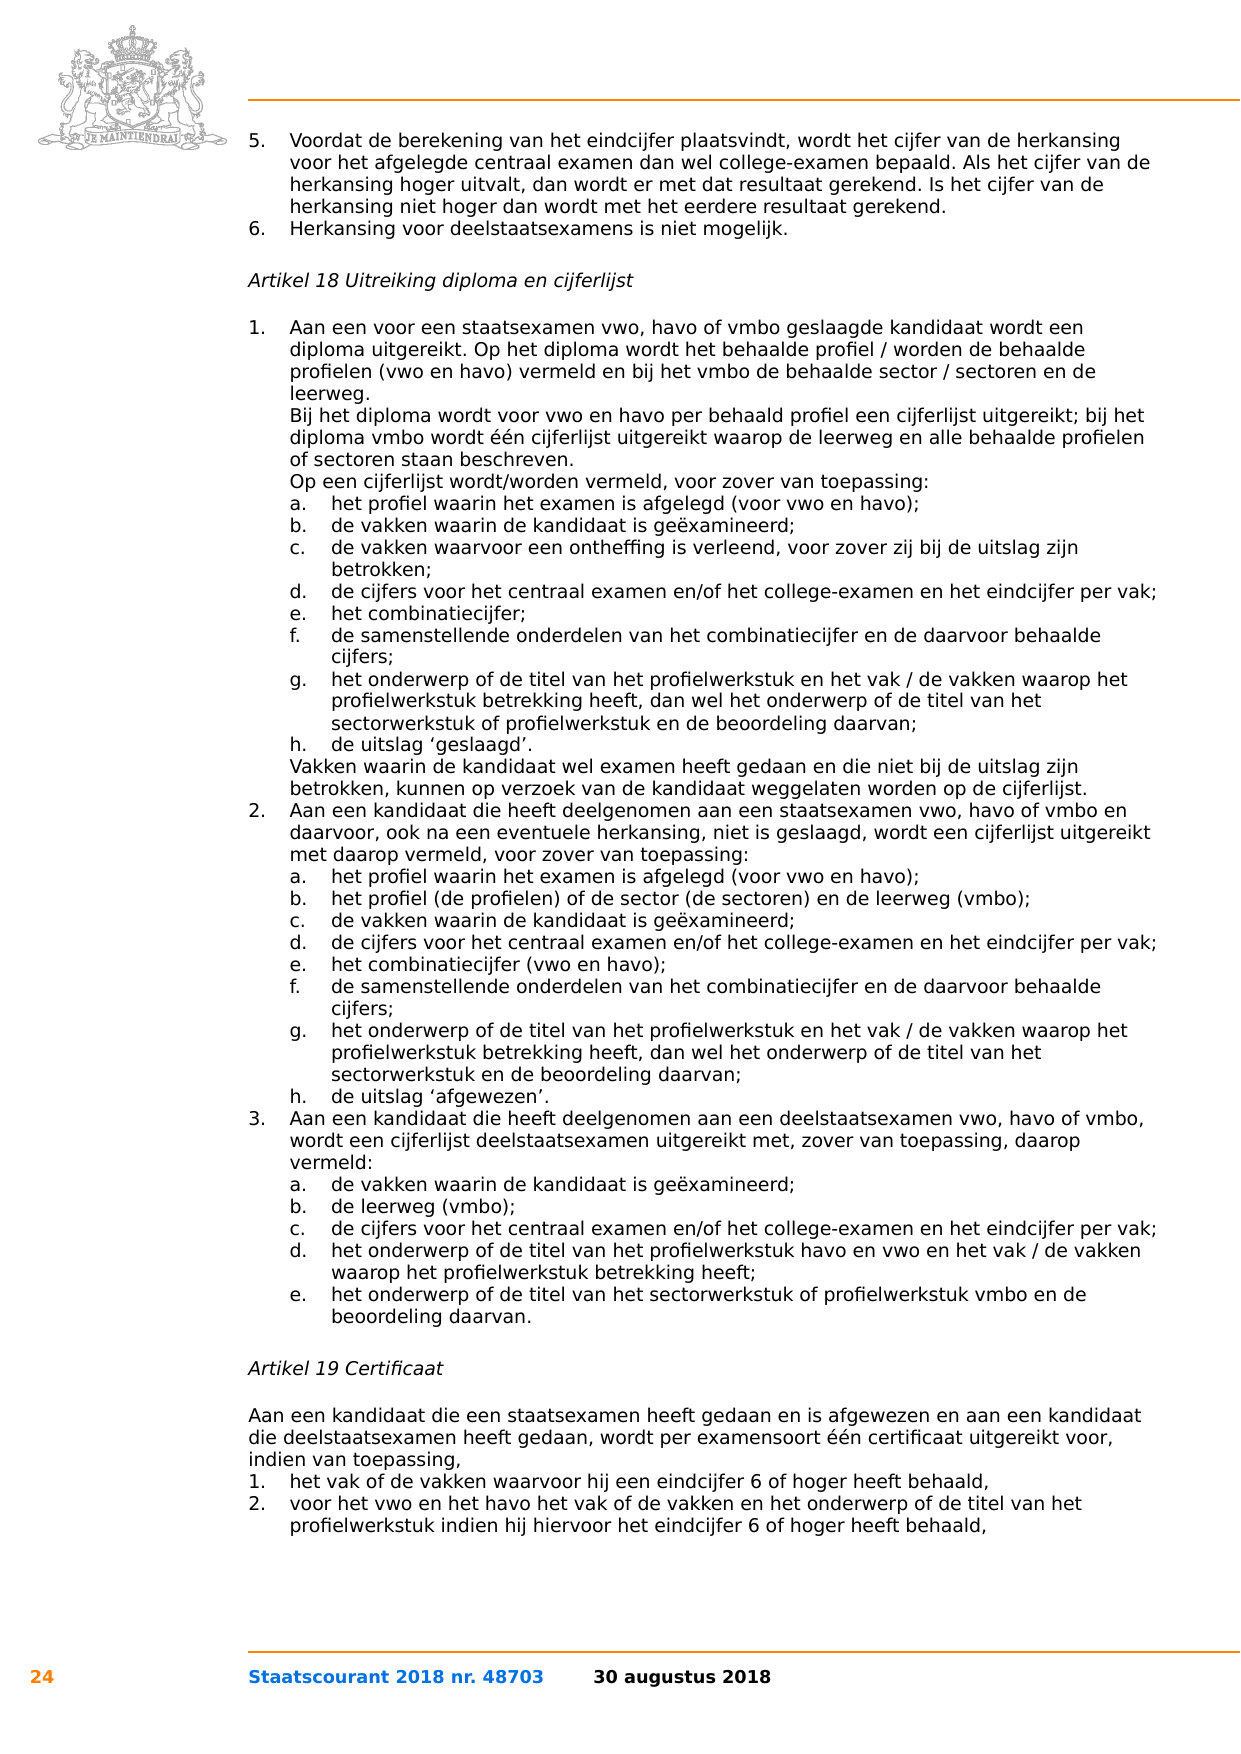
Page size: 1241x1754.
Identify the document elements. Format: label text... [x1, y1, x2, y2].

text g. het onderwerp of de titel van het profielwerkstuk en het vak / de vakken waarop het profielwerkstuk betrekking heeft, dan wel het onderwerp of de titel van het sectorwerkstuk of profielwerkstuk en de beoordeling daarvan; [289, 668, 1163, 734]
text 5. Voordat de berekening van het eindcijfer plaatsvindt, wordt het cijfer van de herkansing voor het afgelegde centraal examen dan wel college-examen bepaald. Als het cijfer van de herkansing hoger uitvalt, dan wordt er met dat resultaat gerekend. Is het cijfer van de herkansing niet hoger dan wordt met het eerdere resultaat gerekend. [248, 130, 1163, 218]
text Vakken waarin de kandidaat wel examen heeft gedaan en die niet bij de uitslag zijn betrokken, kunnen op verzoek van de kandidaat weggelaten worden op de cijferlijst. [289, 756, 1163, 800]
text a. de vakken waarin de kandidaat is geëxamineerd; [289, 1174, 1163, 1196]
text e. het onderwerp of de titel van het sectorwerkstuk of profielwerkstuk vmbo en de beoordeling daarvan. [289, 1284, 1163, 1328]
text c. de vakken waarin de kandidaat is geëxamineerd; [289, 910, 1163, 932]
text 2. Aan een kandidaat die heeft deelgenomen aan een staatsexamen vwo, havo of vmbo en daarvoor, ook na een eventuele herkansing, niet is geslaagd, wordt een cijferlijst uitgereikt met daarop vermeld, voor zover van toepassing: [248, 800, 1163, 866]
text Bij het diploma wordt voor vwo en havo per behaald profiel een cijferlijst uitgereikt; bij het diploma vmbo wordt één cijferlijst uitgereikt waarop de leerweg en alle behaalde profielen of sectoren staan beschreven. [289, 405, 1163, 471]
text 1. Aan een voor een staatsexamen vwo, havo of vmbo geslaagde kandidaat wordt een diploma uitgereikt. Op het diploma wordt het behaalde profiel / worden de behaalde profielen (vwo en havo) vermeld en bij het vmbo de behaalde sector / sectoren en de leerweg. [248, 317, 1163, 405]
text f. de samenstellende onderdelen van het combinatiecijfer en de daarvoor behaalde cijfers; [289, 976, 1163, 1020]
text b. het profiel (de profielen) of de sector (de sectoren) en de leerweg (vmbo); [289, 888, 1163, 910]
text f. de samenstellende onderdelen van het combinatiecijfer en de daarvoor behaalde cijfers; [289, 624, 1163, 668]
text a. het profiel waarin het examen is afgelegd (voor vwo en havo); [289, 493, 1163, 514]
text 6. Herkansing voor deelstaatsexamens is niet mogelijk. [248, 218, 1163, 240]
text e. het combinatiecijfer; [289, 602, 1163, 624]
text b. de leerweg (vmbo); [289, 1196, 1163, 1218]
picture [38, 25, 227, 150]
text 1. het vak of de vakken waarvoor hij een eindcijfer 6 of hoger heeft behaald, [248, 1471, 1163, 1493]
text d. de cijfers voor het centraal examen en/of het college-examen en het eindcijfer per vak; [289, 932, 1163, 954]
text g. het onderwerp of de titel van het profielwerkstuk en het vak / de vakken waarop het profielwerkstuk betrekking heeft, dan wel het onderwerp of de titel van het sectorwerkstuk en de beoordeling daarvan; [289, 1020, 1163, 1086]
text Op een cijferlijst wordt/worden vermeld, voor zover van toepassing: [289, 471, 1163, 493]
text d. de cijfers voor het centraal examen en/of het college-examen en het eindcijfer per vak; [289, 581, 1163, 602]
text c. de cijfers voor het centraal examen en/of het college-examen en het eindcijfer per vak; [289, 1218, 1163, 1240]
text h. de uitslag ‘geslaagd’. [289, 734, 1163, 756]
text 2. voor het vwo en het havo het vak of de vakken en het onderwerp of de titel van het profielwerkstuk indien hij hiervoor het eindcijfer 6 of hoger heeft behaald, [248, 1493, 1163, 1537]
text b. de vakken waarin de kandidaat is geëxamineerd; [289, 514, 1163, 537]
text a. het profiel waarin het examen is afgelegd (voor vwo en havo); [289, 866, 1163, 888]
text 3. Aan een kandidaat die heeft deelgenomen aan een deelstaatsexamen vwo, havo of vmbo, wordt een cijferlijst deelstaatsexamen uitgereikt met, zover van toepassing, daarop vermeld: [248, 1108, 1163, 1174]
text h. de uitslag ‘afgewezen’. [289, 1086, 1163, 1108]
text d. het onderwerp of de titel van het profielwerkstuk havo en vwo en het vak / de vakken waarop het profielwerkstuk betrekking heeft; [289, 1240, 1163, 1284]
text c. de vakken waarvoor een ontheffing is verleend, voor zover zij bij de uitslag zijn betrokken; [289, 537, 1163, 581]
subtitle Artikel 18 Uitreiking diploma en cijferlijst [248, 270, 1163, 292]
text e. het combinatiecijfer (vwo en havo); [289, 954, 1163, 976]
text Aan een kandidaat die een staatsexamen heeft gedaan en is afgewezen en aan een kandidaat die deelstaatsexamen heeft gedaan, wordt per examensoort één certificaat uitgereikt voor, indien van toepassing, [248, 1405, 1163, 1471]
subtitle Artikel 19 Certificaat [248, 1358, 1163, 1380]
